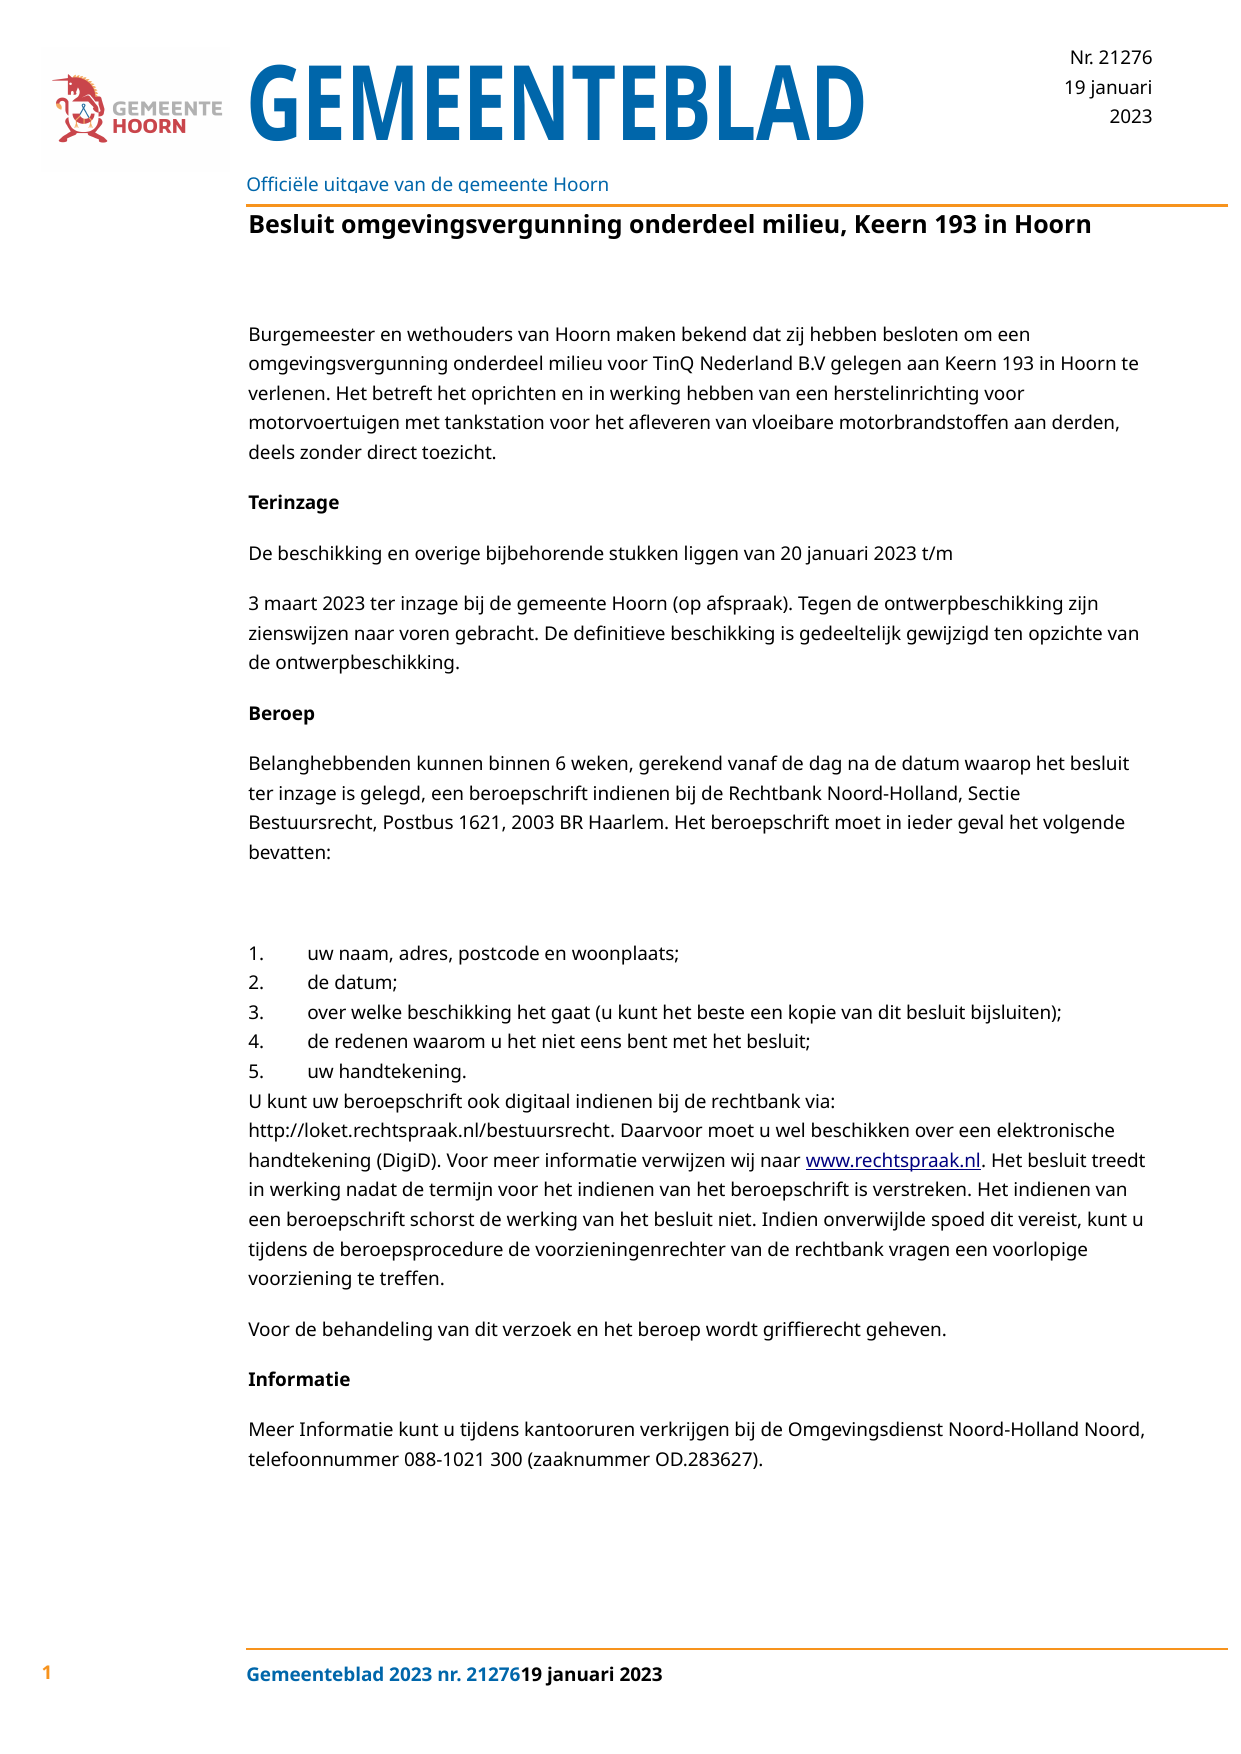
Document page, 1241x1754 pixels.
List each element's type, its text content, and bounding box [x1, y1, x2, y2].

text Besluit omgevingsvergunning onderdeel milieu, Keern 193 in Hoorn [248, 207, 1152, 241]
list uw naam, adres, postcode en woonplaats; [248, 940, 1152, 966]
list de datum; [248, 969, 1152, 995]
text Beroep [248, 700, 1152, 726]
picture [41, 47, 231, 172]
text Terinzage [248, 489, 1152, 515]
text Burgemeester en wethouders van Hoorn maken bekend dat zij hebben besloten om een omgevingsvergunning onderdeel milieu voor TinQ Nederland B.V gelegen aan Keern 193 in Hoorn te verlenen. Het betreft het oprichten en in werking hebben van een herstelinrichting voor motorvoertuigen met tankstation voor het afleveren van vloeibare motorbrandstoffen aan derden, deels zonder direct toezicht. [248, 321, 1152, 465]
list de redenen waarom u het niet eens bent met het besluit; [248, 1029, 1152, 1054]
text Meer Informatie kunt u tijdens kantooruren verkrijgen bij de Omgevingsdienst Noord-Holland Noord, telefoonnummer 088-1021 300 (zaaknummer OD.283627). [248, 1417, 1152, 1472]
text U kunt uw beroepschrift ook digitaal indienen bij de rechtbank via: http://loket.rechtspraak.nl/bestuursrecht. Daarvoor moet u wel beschikken over een elektronische handtekening (DigiD). Voor meer informatie verwijzen wij naar www.rechtspraak.nl. Het besluit treedt in werking nadat de termijn voor het indienen van het beroepschrift is verstreken. Het indienen van een beroepschrift schorst de werking van het besluit niet. Indien onverwijlde spoed dit vereist, kunt u tijdens de beroepsprocedure de voorzieningenrechter van de rechtbank vragen een voorlopige voorziening te treffen. [248, 1088, 1152, 1291]
text 3 maart 2023 ter inzage bij de gemeente Hoorn (op afspraak). Tegen de ontwerpbeschikking zijn zienswijzen naar voren gebracht. De definitieve beschikking is gedeeltelijk gewijzigd ten opzichte van de ontwerpbeschikking. [248, 590, 1152, 675]
text Voor de behandeling van dit verzoek en het beroep wordt griffierecht geheven. [248, 1316, 1152, 1341]
text Informatie [248, 1366, 1152, 1392]
text De beschikking en overige bijbehorende stukken liggen van 20 januari 2023 t/m [248, 540, 1152, 566]
text Belanghebbenden kunnen binnen 6 weken, gerekend vanaf de dag na de datum waarop het besluit ter inzage is gelegd, een beroepschrift indienen bij de Rechtbank Noord-Holland, Sectie Bestuursrecht, Postbus 1621, 2003 BR Haarlem. Het beroepschrift moet in ieder geval het volgende bevatten: [248, 750, 1152, 865]
list over welke beschikking het gaat (u kunt het beste een kopie van dit besluit bijsluiten); [248, 999, 1152, 1025]
list uw handtekening. [248, 1058, 1152, 1084]
